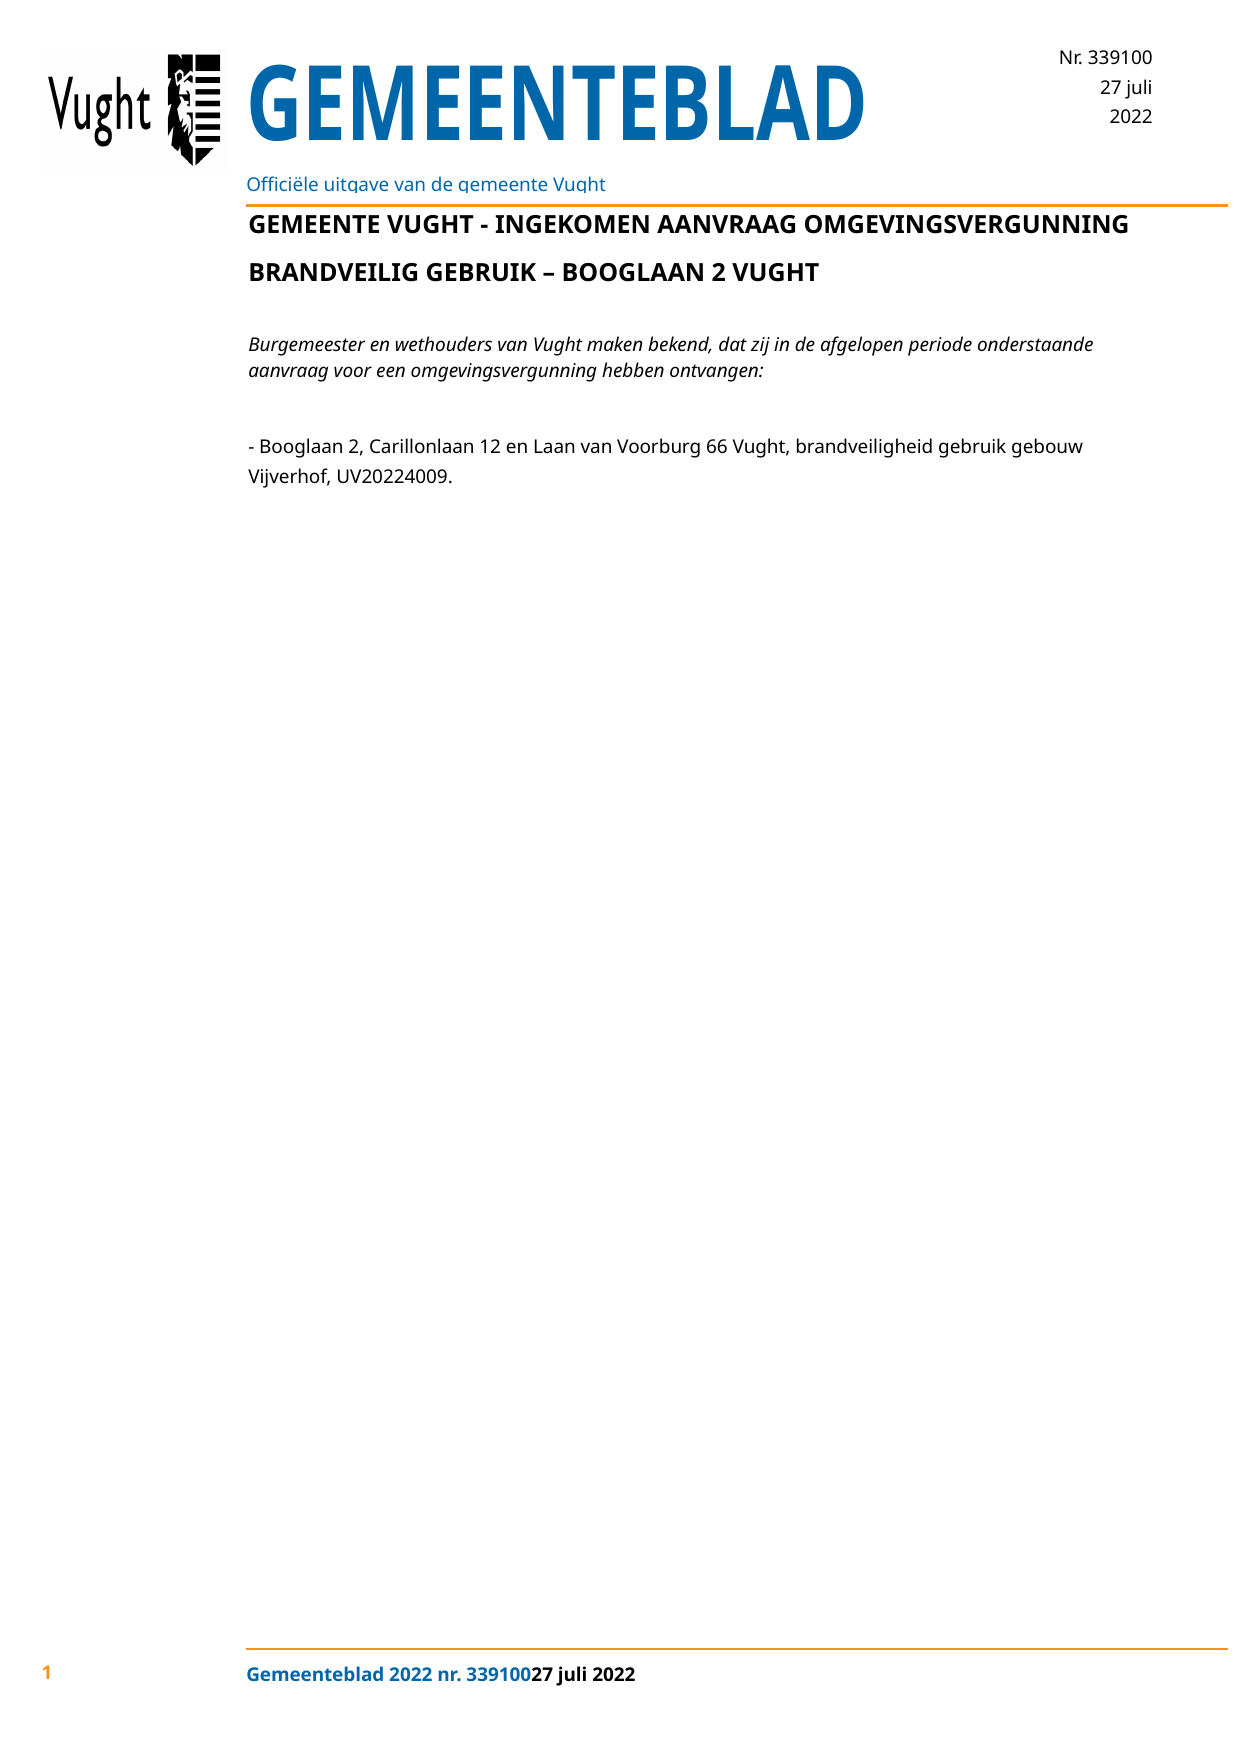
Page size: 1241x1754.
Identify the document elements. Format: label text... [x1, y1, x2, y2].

text Burgemeester en wethouders van Vught maken bekend, dat zij in de afgelopen periode onderstaande aanvraag voor een omgevingsvergunning hebben ontvangen: [248, 331, 1152, 383]
text GEMEENTE VUGHT - INGEKOMEN AANVRAAG OMGEVINGSVERGUNNING BRANDVEILIG GEBRUIK – BOOGLAAN 2 VUGHT [248, 207, 1152, 288]
text - Booglaan 2, Carillonlaan 12 en Laan van Voorburg 66 Vught, brandveiligheid gebruik gebouw Vijverhof, UV20224009. [248, 433, 1152, 489]
picture [41, 47, 231, 172]
